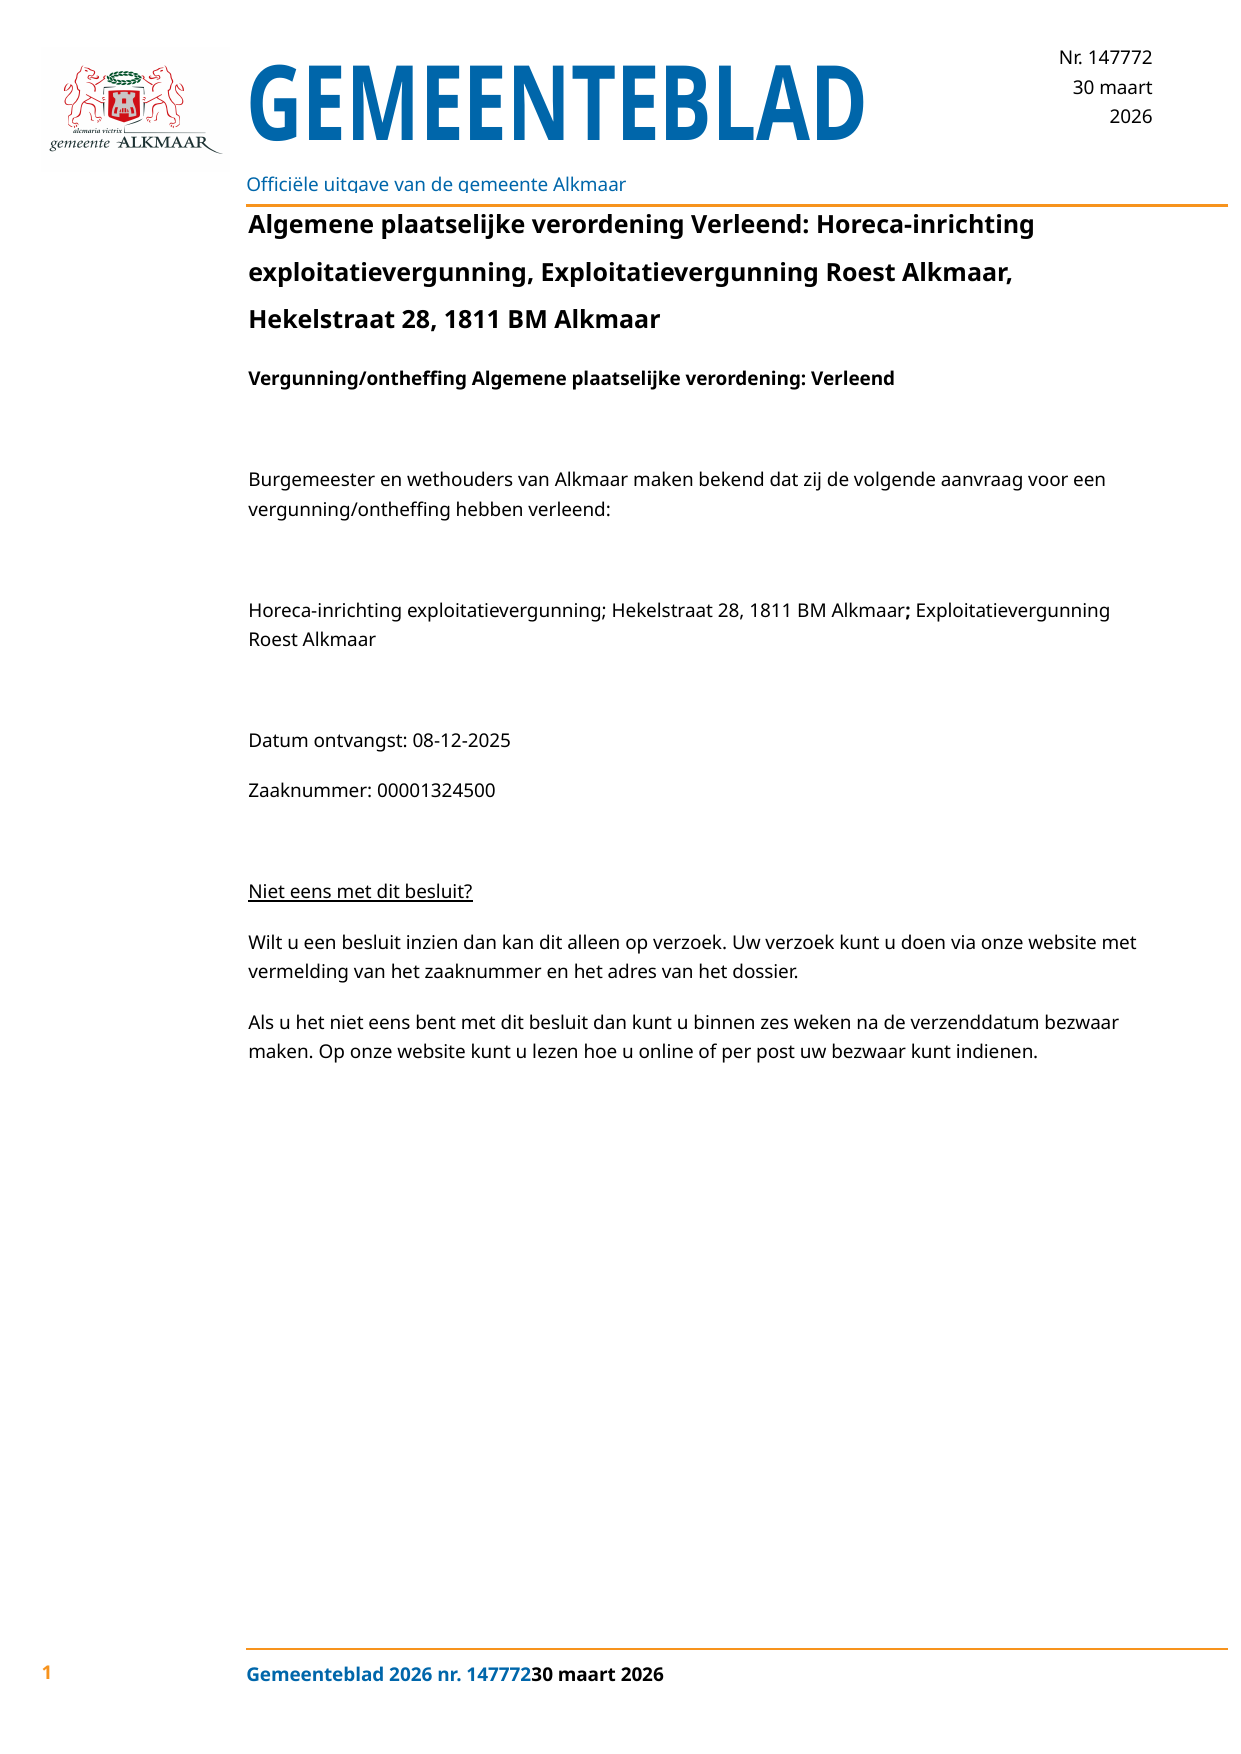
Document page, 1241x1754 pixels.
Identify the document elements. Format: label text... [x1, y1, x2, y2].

text Wilt u een besluit inzien dan kan dit alleen op verzoek. Uw verzoek kunt u doen via onze website met vermelding van het zaaknummer en het adres van het dossier. [248, 929, 1152, 984]
text Vergunning/ontheffing Algemene plaatselijke verordening: Verleend [248, 366, 1152, 391]
text Datum ontvangst: 08-12-2025 [248, 727, 1152, 753]
text Burgemeester en wethouders van Alkmaar maken bekend dat zij de volgende aanvraag voor een vergunning/ontheffing hebben verleend: [248, 466, 1152, 522]
text Algemene plaatselijke verordening Verleend: Horeca-inrichting exploitatievergunning, Exploitatievergunning Roest Alkmaar, Hekelstraat 28, 1811 BM Alkmaar [248, 207, 1152, 336]
picture [41, 47, 231, 172]
text Als u het niet eens bent met dit besluit dan kunt u binnen zes weken na de verzenddatum bezwaar maken. Op onze website kunt u lezen hoe u online of per post uw bezwaar kunt indienen. [248, 1009, 1152, 1064]
text Horeca-inrichting exploitatievergunning; Hekelstraat 28, 1811 BM Alkmaar; Exploitatievergunning Roest Alkmaar [248, 597, 1152, 652]
text Niet eens met dit besluit? [248, 878, 1152, 904]
text Zaaknummer: 00001324500 [248, 778, 1152, 803]
